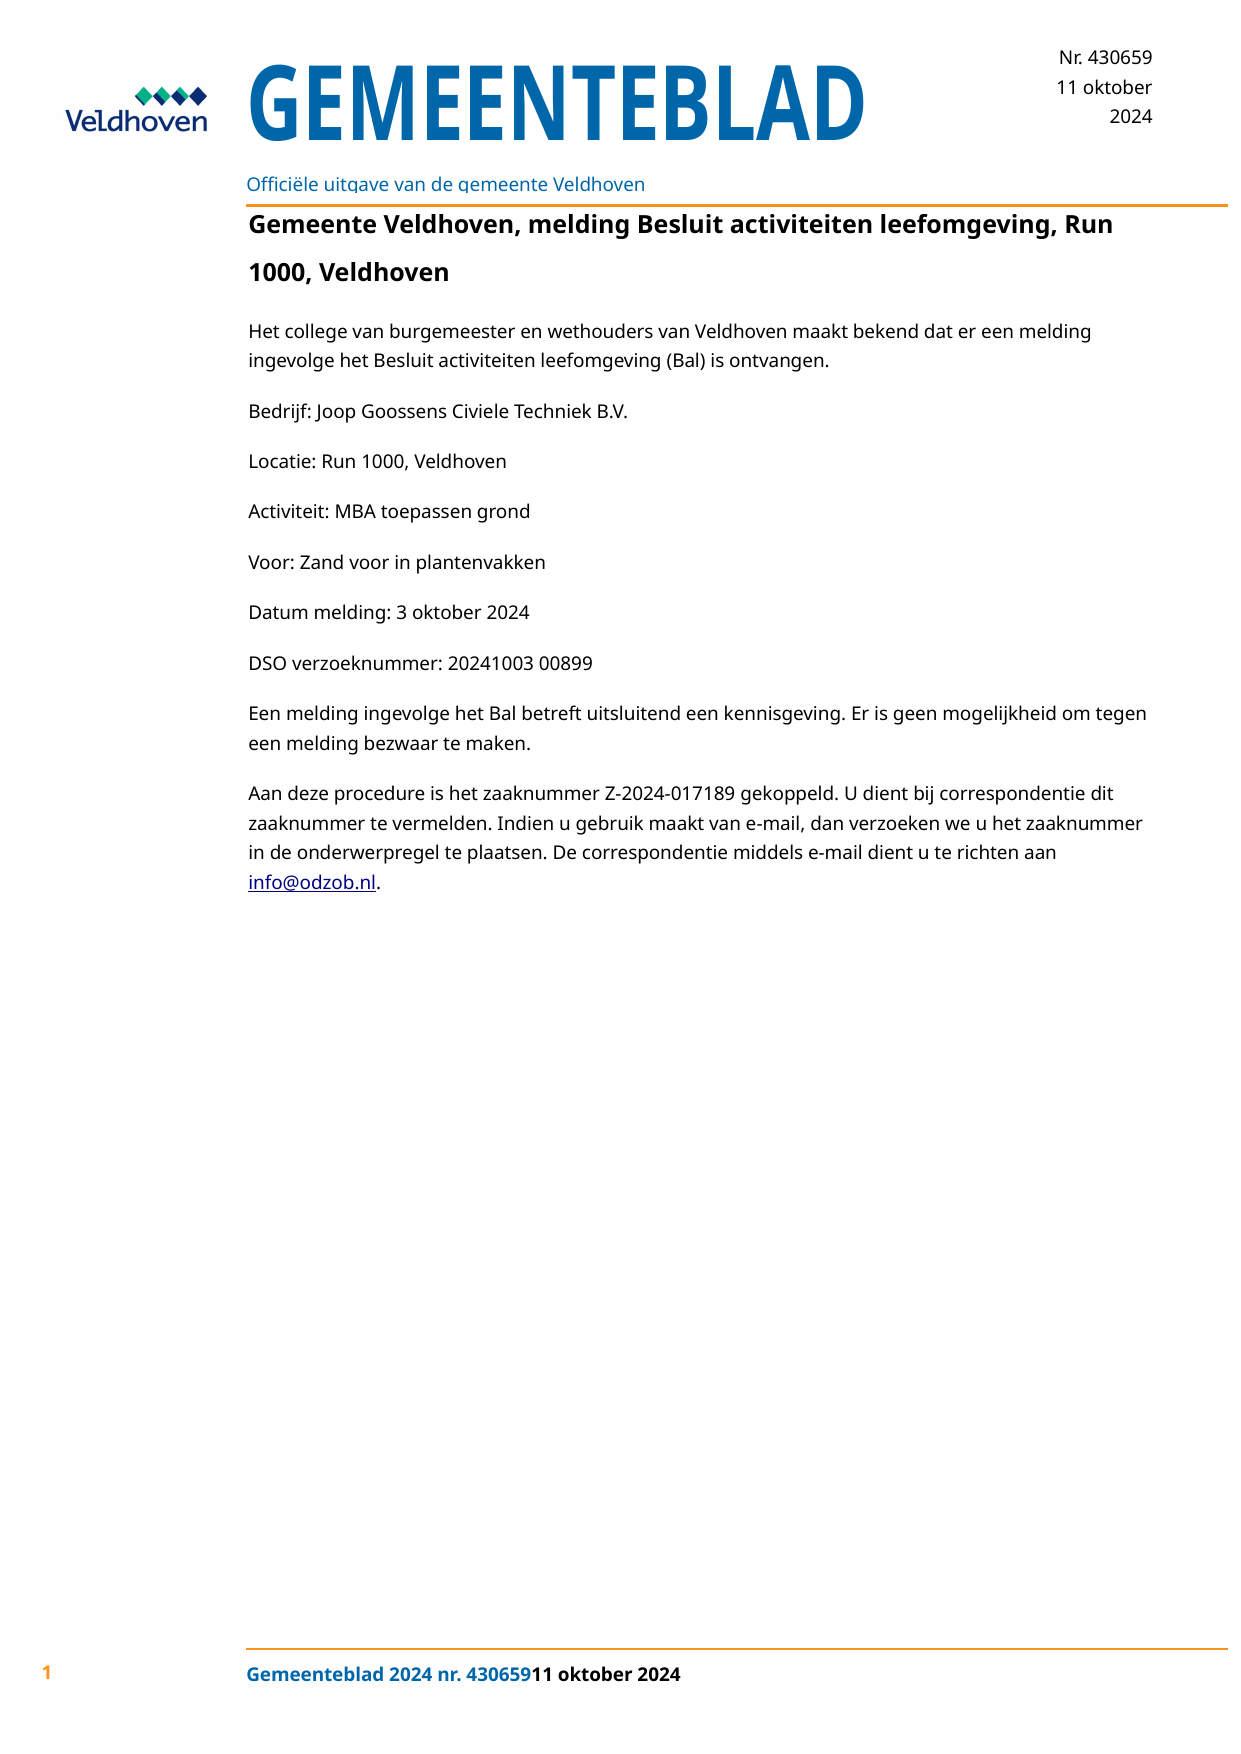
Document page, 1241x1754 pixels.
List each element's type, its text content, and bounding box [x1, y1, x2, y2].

text Locatie: Run 1000, Veldhoven [248, 448, 1152, 474]
text Aan deze procedure is het zaaknummer Z-2024-017189 gekoppeld. U dient bij correspondentie dit zaaknummer te vermelden. Indien u gebruik maakt van e-mail, dan verzoeken we u het zaaknummer in de onderwerpregel te plaatsen. De correspondentie middels e-mail dient u te richten aan info@odzob.nl. [248, 780, 1152, 895]
text DSO verzoeknummer: 20241003 00899 [248, 650, 1152, 676]
text Gemeente Veldhoven, melding Besluit activiteiten leefomgeving, Run 1000, Veldhoven [248, 207, 1152, 288]
text Een melding ingevolge het Bal betreft uitsluitend een kennisgeving. Er is geen mogelijkheid om tegen een melding bezwaar te maken. [248, 700, 1152, 756]
text Datum melding: 3 oktober 2024 [248, 599, 1152, 625]
text Bedrijf: Joop Goossens Civiele Techniek B.V. [248, 398, 1152, 424]
text Voor: Zand voor in plantenvakken [248, 549, 1152, 575]
text Het college van burgemeester en wethouders van Veldhoven maakt bekend dat er een melding ingevolge het Besluit activiteiten leefomgeving (Bal) is ontvangen. [248, 318, 1152, 373]
text Activiteit: MBA toepassen grond [248, 499, 1152, 524]
picture [41, 47, 231, 172]
